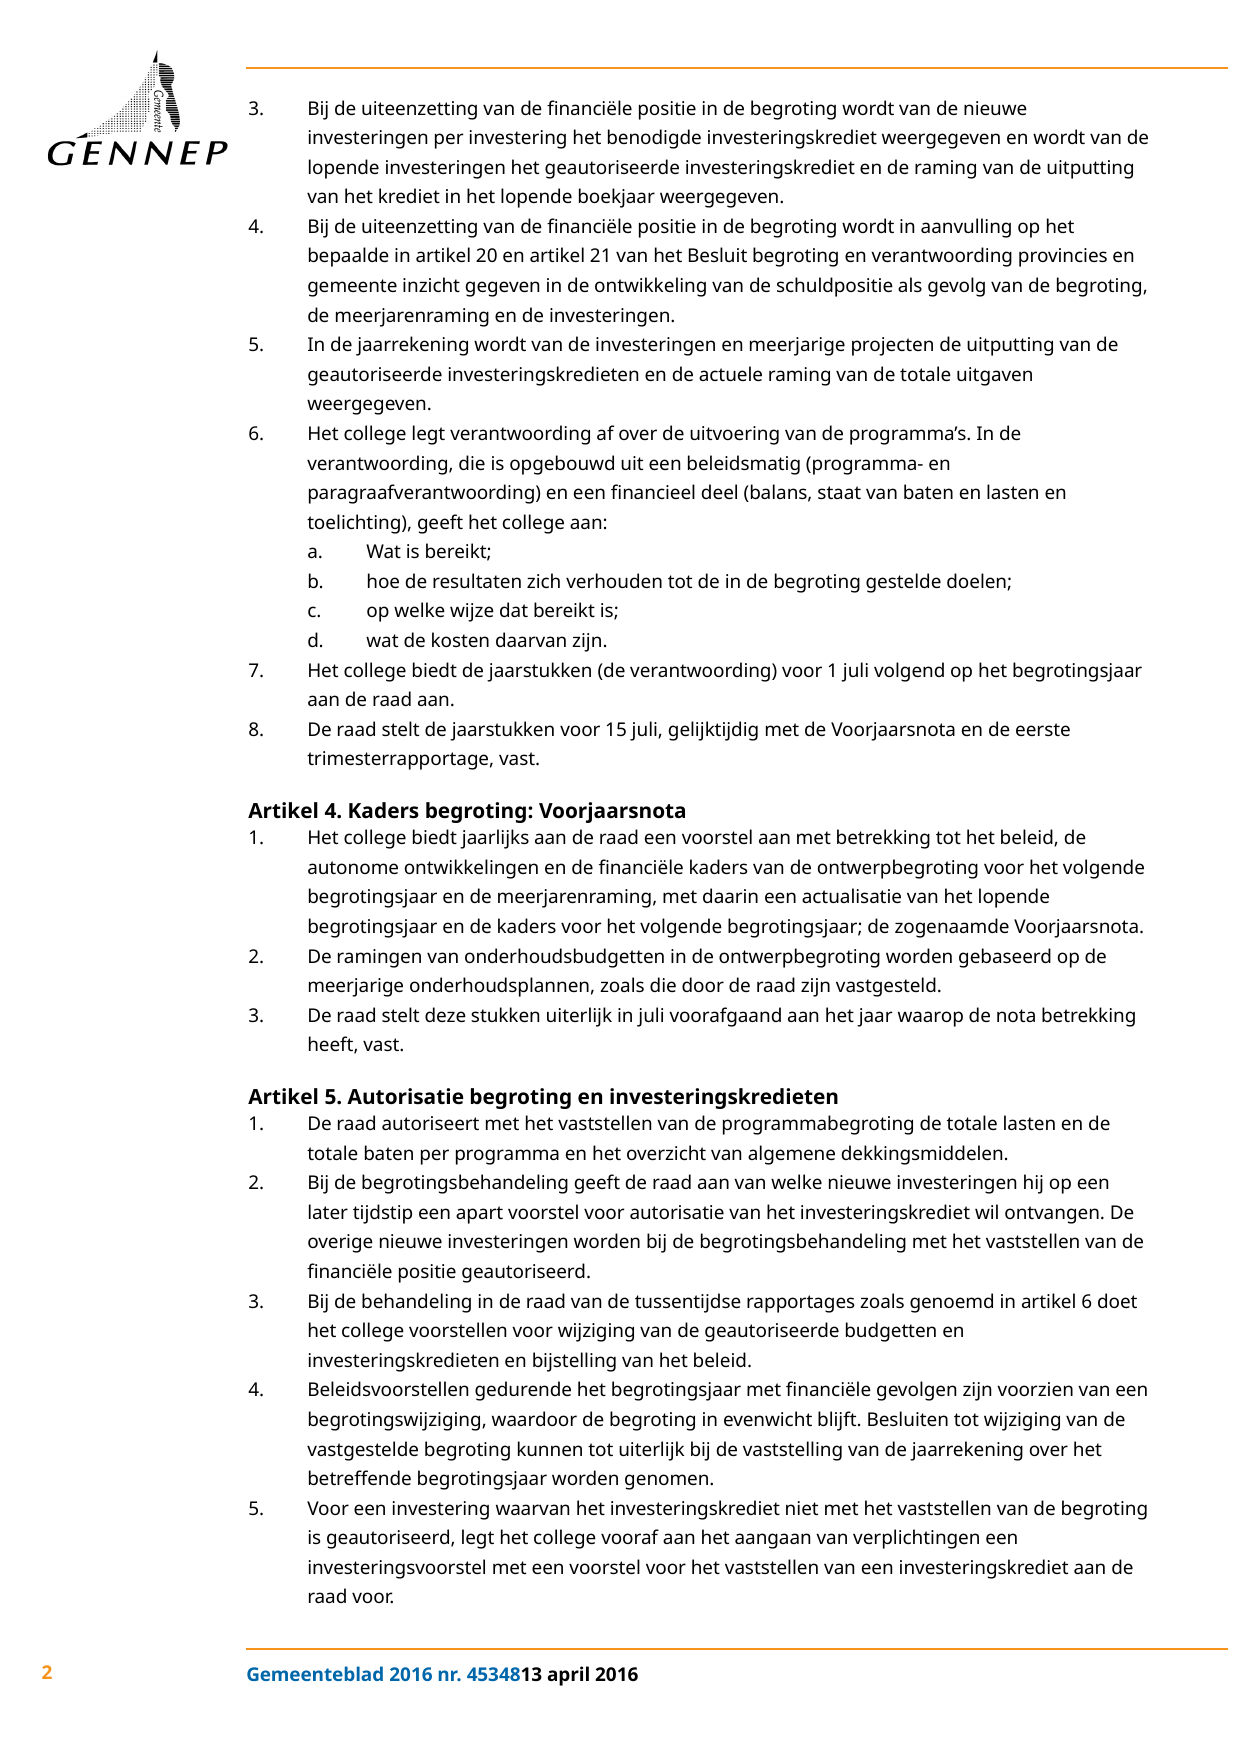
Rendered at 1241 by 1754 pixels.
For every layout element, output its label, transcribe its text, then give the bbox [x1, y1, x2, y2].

list In de jaarrekening wordt van de investeringen en meerjarige projecten de uitputting van de geautoriseerde investeringskredieten en de actuele raming van de totale uitgaven weergegeven. [248, 331, 1152, 416]
list Bij de uiteenzetting van de financiële positie in de begroting wordt van de nieuwe investeringen per investering het benodigde investeringskrediet weergegeven en wordt van de lopende investeringen het geautoriseerde investeringskrediet en de raming van de uitputting van het krediet in het lopende boekjaar weergegeven. [248, 95, 1152, 209]
list De ramingen van onderhoudsbudgetten in de ontwerpbegroting worden gebaseerd op de meerjarige onderhoudsplannen, zoals die door de raad zijn vastgesteld. [248, 943, 1152, 998]
list wat de kosten daarvan zijn. [307, 627, 1152, 653]
list Beleidsvoorstellen gedurende het begrotingsjaar met financiële gevolgen zijn voorzien van een begrotingswijziging, waardoor de begroting in evenwicht blijft. Besluiten tot wijziging van de vastgestelde begroting kunnen tot uiterlijk bij de vaststelling van de jaarrekening over het betreffende begrotingsjaar worden genomen. [248, 1377, 1152, 1491]
list Bij de uiteenzetting van de financiële positie in de begroting wordt in aanvulling op het bepaalde in artikel 20 en artikel 21 van het Besluit begroting en verantwoording provincies en gemeente inzicht gegeven in de ontwikkeling van de schuldpositie als gevolg van de begroting, de meerjarenraming en de investeringen. [248, 213, 1152, 328]
list De raad stelt deze stukken uiterlijk in juli voorafgaand aan het jaar waarop de nota betrekking heeft, vast. [248, 1002, 1152, 1057]
text Artikel 4. Kaders begroting: Voorjaarsnota [248, 796, 1152, 824]
picture [41, 47, 231, 172]
list Wat is bereikt; [307, 538, 1152, 564]
list De raad autoriseert met het vaststellen van de programmabegroting de totale lasten en de totale baten per programma en het overzicht van algemene dekkingsmiddelen. [248, 1110, 1152, 1166]
list Het college legt verantwoording af over de uitvoering van de programma’s. In de verantwoording, die is opgebouwd uit een beleidsmatig (programma- en paragraafverantwoording) en een financieel deel (balans, staat van baten en lasten en toelichting), geeft het college aan: [248, 420, 1152, 535]
list Voor een investering waarvan het investeringskrediet niet met het vaststellen van de begroting is geautoriseerd, legt het college vooraf aan het aangaan van verplichtingen een investeringsvoorstel met een voorstel voor het vaststellen van een investeringskrediet aan de raad voor. [248, 1495, 1152, 1609]
list Het college biedt jaarlijks aan de raad een voorstel aan met betrekking tot het beleid, de autonome ontwikkelingen en de financiële kaders van de ontwerpbegroting voor het volgende begrotingsjaar en de meerjarenraming, met daarin een actualisatie van het lopende begrotingsjaar en de kaders voor het volgende begrotingsjaar; de zogenaamde Voorjaarsnota. [248, 824, 1152, 939]
list Bij de begrotingsbehandeling geeft de raad aan van welke nieuwe investeringen hij op een later tijdstip een apart voorstel voor autorisatie van het investeringskrediet wil ontvangen. De overige nieuwe investeringen worden bij de begrotingsbehandeling met het vaststellen van de financiële positie geautoriseerd. [248, 1169, 1152, 1284]
text Artikel 5. Autorisatie begroting en investeringskredieten [248, 1082, 1152, 1110]
list Het college biedt de jaarstukken (de verantwoording) voor 1 juli volgend op het begrotingsjaar aan de raad aan. [248, 657, 1152, 712]
list De raad stelt de jaarstukken voor 15 juli, gelijktijdig met de Voorjaarsnota en de eerste trimesterrapportage, vast. [248, 716, 1152, 771]
list op welke wijze dat bereikt is; [307, 598, 1152, 623]
list Bij de behandeling in de raad van de tussentijdse rapportages zoals genoemd in artikel 6 doet het college voorstellen voor wijziging van de geautoriseerde budgetten en investeringskredieten en bijstelling van het beleid. [248, 1288, 1152, 1373]
list hoe de resultaten zich verhouden tot de in de begroting gestelde doelen; [307, 568, 1152, 594]
